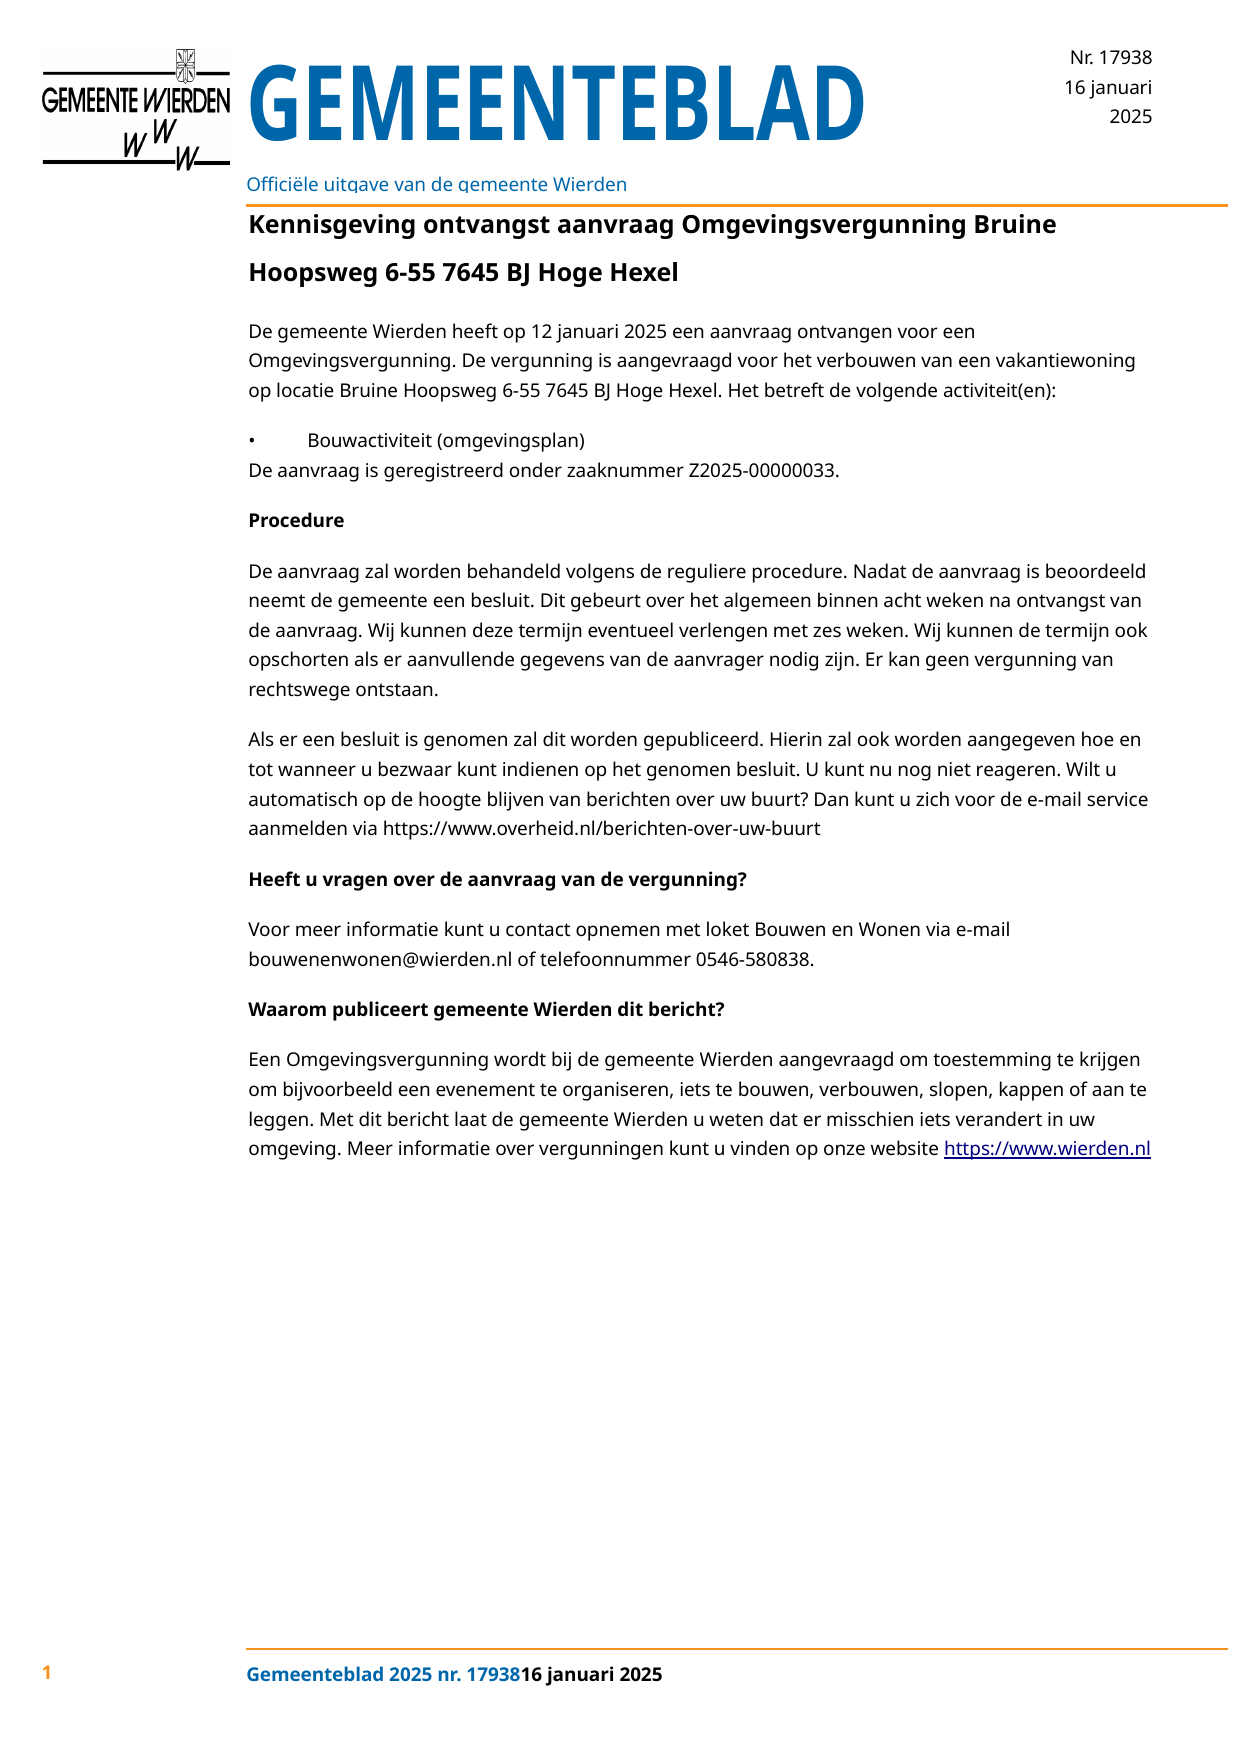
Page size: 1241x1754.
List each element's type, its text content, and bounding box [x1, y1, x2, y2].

picture [41, 47, 231, 172]
text Een Omgevingsvergunning wordt bij de gemeente Wierden aangevraagd om toestemming te krijgen om bijvoorbeeld een evenement te organiseren, iets te bouwen, verbouwen, slopen, kappen of aan te leggen. Met dit bericht laat de gemeente Wierden u weten dat er misschien iets verandert in uw omgeving. Meer informatie over vergunningen kunt u vinden op onze website https://www.wierden.nl [248, 1047, 1152, 1161]
text Procedure [248, 507, 1152, 533]
list Bouwactiviteit (omgevingsplan) [248, 427, 1152, 453]
text De gemeente Wierden heeft op 12 januari 2025 een aanvraag ontvangen voor een Omgevingsvergunning. De vergunning is aangevraagd voor het verbouwen van een vakantiewoning op locatie Bruine Hoopsweg 6-55 7645 BJ Hoge Hexel. Het betreft de volgende activiteit(en): [248, 318, 1152, 403]
text Kennisgeving ontvangst aanvraag Omgevingsvergunning Bruine Hoopsweg 6-55 7645 BJ Hoge Hexel [248, 207, 1152, 288]
text De aanvraag is geregistreerd onder zaaknummer Z2025-00000033. [248, 457, 1152, 483]
text Heeft u vragen over de aanvraag van de vergunning? [248, 866, 1152, 892]
text De aanvraag zal worden behandeld volgens de reguliere procedure. Nadat de aanvraag is beoordeeld neemt de gemeente een besluit. Dit gebeurt over het algemeen binnen acht weken na ontvangst van de aanvraag. Wij kunnen deze termijn eventueel verlengen met zes weken. Wij kunnen de termijn ook opschorten als er aanvullende gegevens van de aanvrager nodig zijn. Er kan geen vergunning van rechtswege ontstaan. [248, 558, 1152, 702]
text Voor meer informatie kunt u contact opnemen met loket Bouwen en Wonen via e-mail bouwenenwonen@wierden.nl of telefoonnummer 0546-580838. [248, 916, 1152, 972]
text Waarom publiceert gemeente Wierden dit bericht? [248, 996, 1152, 1022]
text Als er een besluit is genomen zal dit worden gepubliceerd. Hierin zal ook worden aangegeven hoe en tot wanneer u bezwaar kunt indienen op het genomen besluit. U kunt nu nog niet reageren. Wilt u automatisch op de hoogte blijven van berichten over uw buurt? Dan kunt u zich voor de e-mail service aanmelden via https://www.overheid.nl/berichten-over-uw-buurt [248, 727, 1152, 841]
